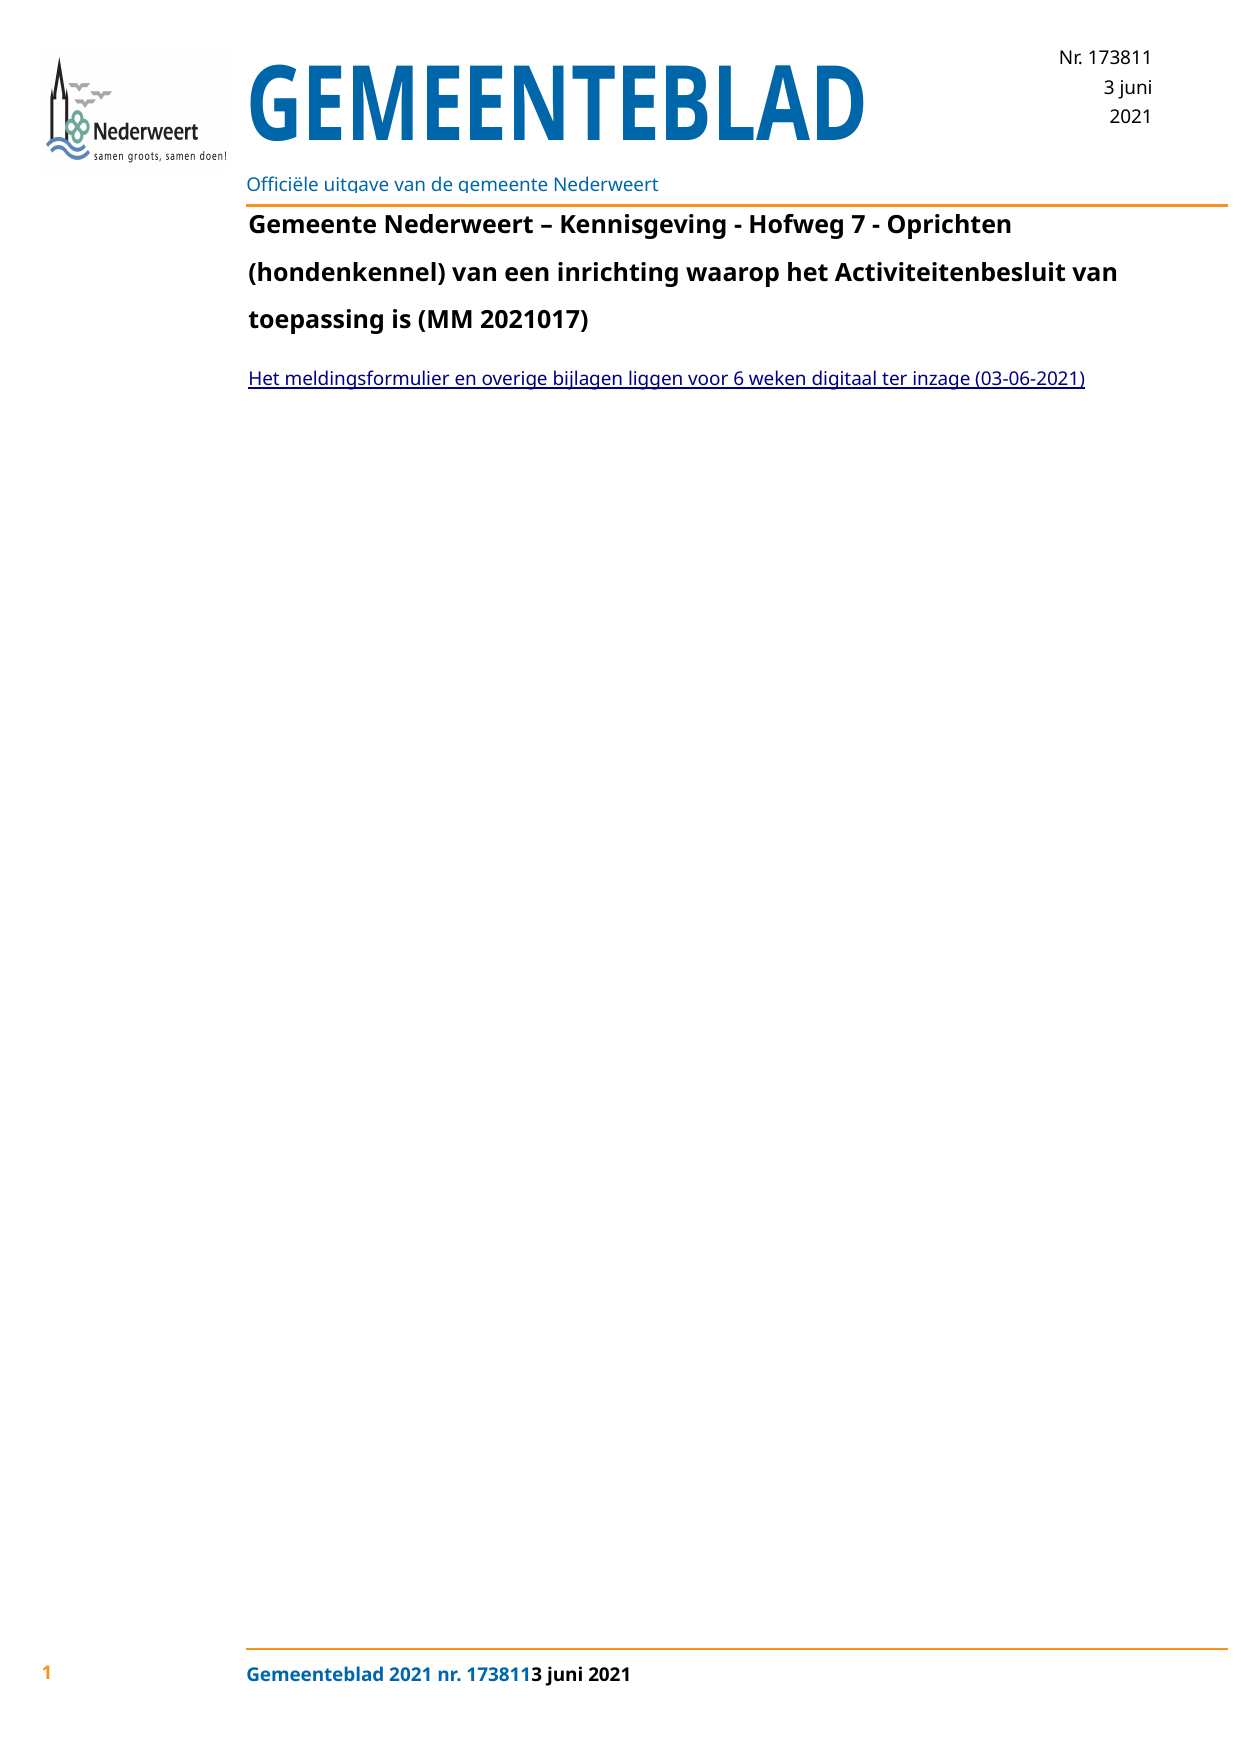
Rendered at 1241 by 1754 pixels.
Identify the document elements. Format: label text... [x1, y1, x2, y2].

picture [41, 47, 231, 172]
text Gemeente Nederweert – Kennisgeving - Hofweg 7 - Oprichten (hondenkennel) van een inrichting waarop het Activiteitenbesluit van toepassing is (MM 2021017) [248, 207, 1152, 336]
text Het meldingsformulier en overige bijlagen liggen voor 6 weken digitaal ter inzage (03-06-2021) [248, 366, 1152, 391]
